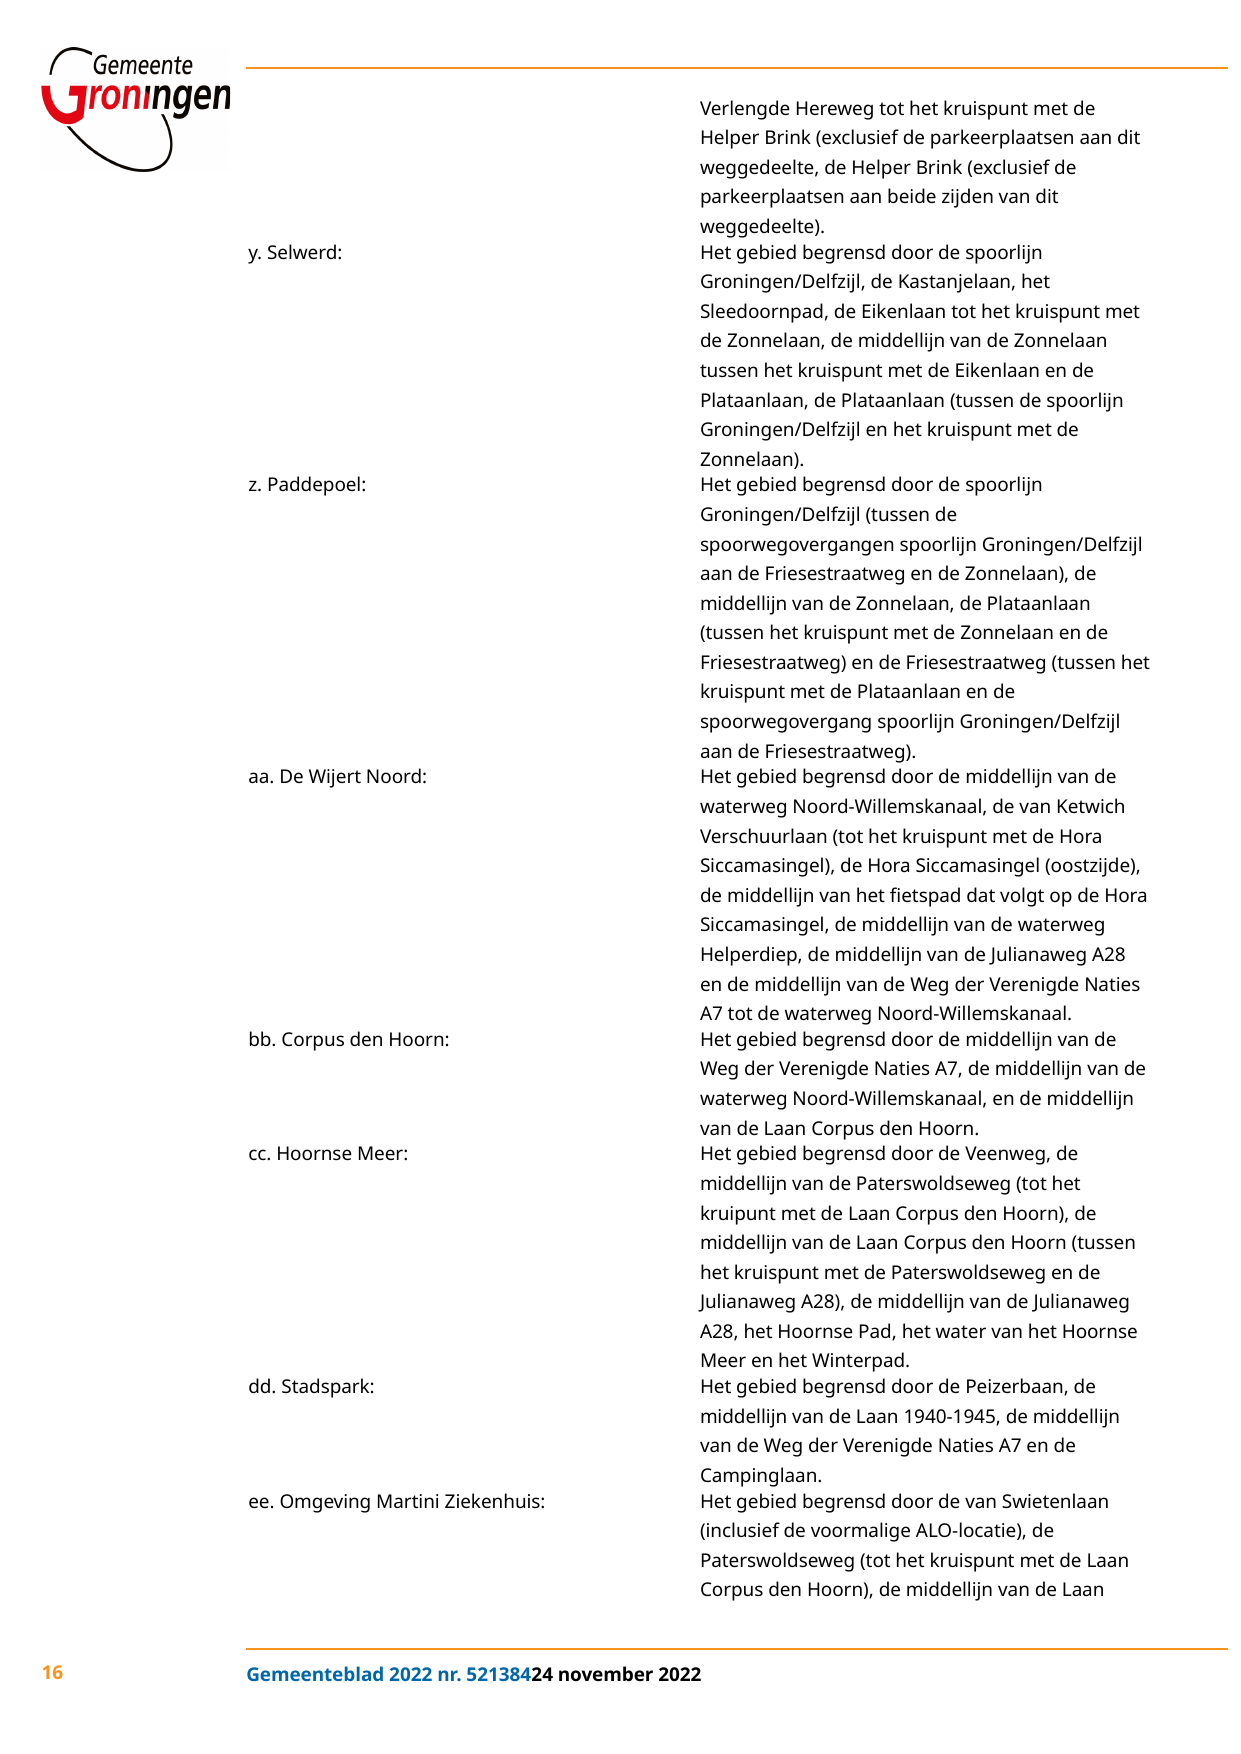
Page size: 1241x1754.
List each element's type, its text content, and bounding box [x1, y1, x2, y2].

table_cell Het gebied begrensd door de van Swietenlaan (inclusief de voormalige ALO-locatie), de Paterswoldseweg (tot het kruispunt met de Laan Corpus den Hoorn), de middellijn van de Laan [700, 1488, 1152, 1602]
table_cell Het gebied begrensd door de Veenweg, de middellijn van de Paterswoldseweg (tot het kruipunt met de Laan Corpus den Hoorn), de middellijn van de Laan Corpus den Hoorn (tussen het kruispunt met de Paterswoldseweg en de Julianaweg A28), de middellijn van de Julianaweg A28, het Hoornse Pad, het water van het Hoornse Meer en het Winterpad. [700, 1141, 1152, 1373]
table_cell Verlengde Hereweg tot het kruispunt met de Helper Brink (exclusief de parkeerplaatsen aan dit weggedeelte, de Helper Brink (exclusief de parkeerplaatsen aan beide zijden van dit weggedeelte). [700, 95, 1152, 239]
table_cell bb. Corpus den Hoorn: [248, 1026, 700, 1141]
table_cell Het gebied begrensd door de spoorlijn Groningen/Delfzijl, de Kastanjelaan, het Sleedoornpad, de Eikenlaan tot het kruispunt met de Zonnelaan, de middellijn van de Zonnelaan tussen het kruispunt met de Eikenlaan en de Plataanlaan, de Plataanlaan (tussen de spoorlijn Groningen/Delfzijl en het kruispunt met de Zonnelaan). [700, 239, 1152, 472]
table_cell aa. De Wijert Noord: [248, 764, 700, 1026]
table_cell Het gebied begrensd door de middellijn van de waterweg Noord-Willemskanaal, de van Ketwich Verschuurlaan (tot het kruispunt met de Hora Siccamasingel), de Hora Siccamasingel (oostzijde), de middellijn van het fietspad dat volgt op de Hora Siccamasingel, de middellijn van de waterweg Helperdiep, de middellijn van de Julianaweg A28 en de middellijn van de Weg der Verenigde Naties A7 tot de waterweg Noord-Willemskanaal. [700, 764, 1152, 1026]
picture [41, 47, 231, 172]
table_cell ee. Omgeving Martini Ziekenhuis: [248, 1488, 700, 1602]
table_cell y. Selwerd: [248, 239, 700, 472]
table_cell Het gebied begrensd door de Peizerbaan, de middellijn van de Laan 1940-1945, de middellijn van de Weg der Verenigde Naties A7 en de Campinglaan. [700, 1373, 1152, 1488]
table_cell z. Paddepoel: [248, 472, 700, 764]
table_cell [248, 95, 700, 239]
table_cell dd. Stadspark: [248, 1373, 700, 1488]
table_cell Het gebied begrensd door de middellijn van de Weg der Verenigde Naties A7, de middellijn van de waterweg Noord-Willemskanaal, en de middellijn van de Laan Corpus den Hoorn. [700, 1026, 1152, 1141]
table_cell cc. Hoornse Meer: [248, 1141, 700, 1373]
table_cell Het gebied begrensd door de spoorlijn Groningen/Delfzijl (tussen de spoorwegovergangen spoorlijn Groningen/Delfzijl aan de Friesestraatweg en de Zonnelaan), de middellijn van de Zonnelaan, de Plataanlaan (tussen het kruispunt met de Zonnelaan en de Friesestraatweg) en de Friesestraatweg (tussen het kruispunt met de Plataanlaan en de spoorwegovergang spoorlijn Groningen/Delfzijl aan de Friesestraatweg). [700, 472, 1152, 764]
